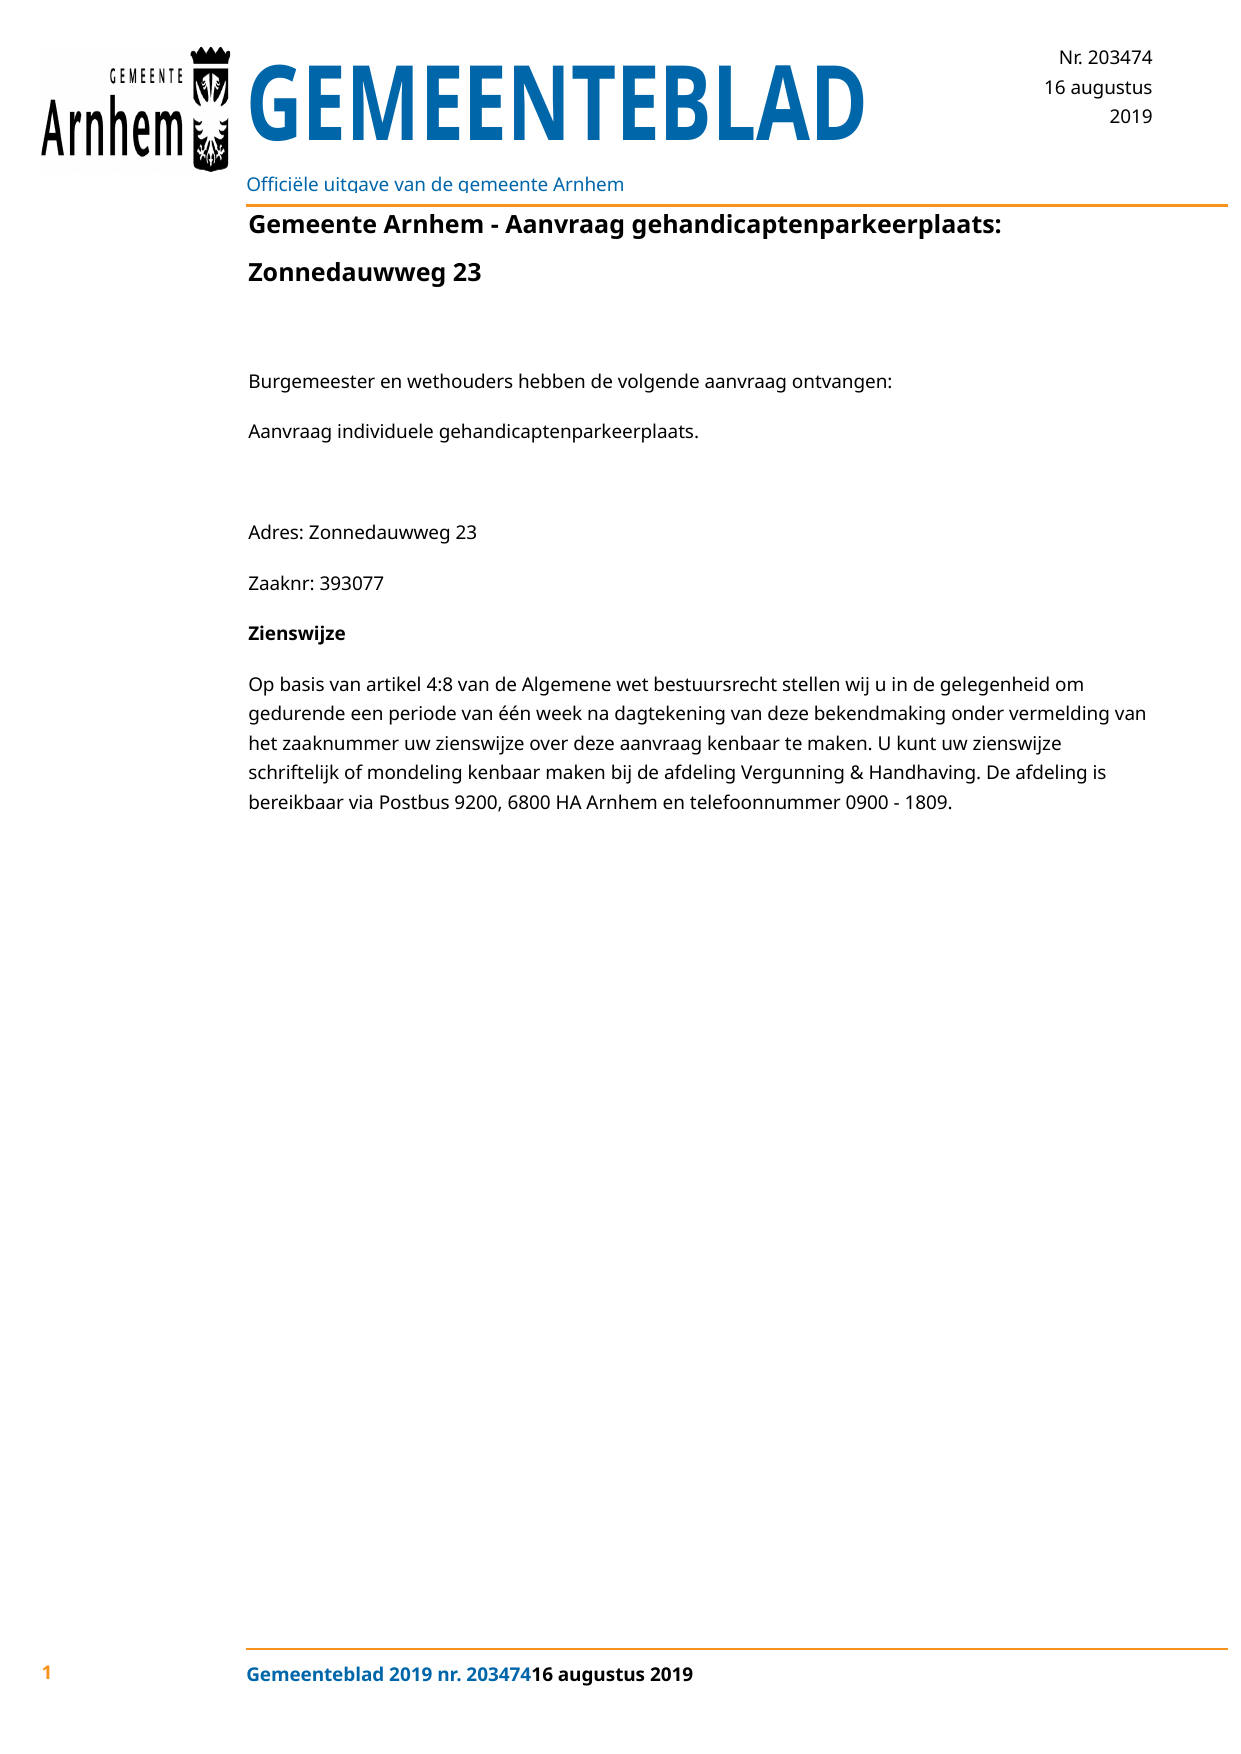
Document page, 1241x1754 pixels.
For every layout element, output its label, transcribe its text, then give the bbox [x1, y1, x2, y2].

text Burgemeester en wethouders hebben de volgende aanvraag ontvangen: [248, 368, 1152, 394]
text Aanvraag individuele gehandicaptenparkeerplaats. [248, 419, 1152, 444]
text Adres: Zonnedauwweg 23 [248, 519, 1152, 545]
text Zaaknr: 393077 [248, 570, 1152, 596]
text Op basis van artikel 4:8 van de Algemene wet bestuursrecht stellen wij u in de gelegenheid om gedurende een periode van één week na dagtekening van deze bekendmaking onder vermelding van het zaaknummer uw zienswijze over deze aanvraag kenbaar te maken. U kunt uw zienswijze schriftelijk of mondeling kenbaar maken bij de afdeling Vergunning & Handhaving. De afdeling is bereikbaar via Postbus 9200, 6800 HA Arnhem en telefoonnummer 0900 - 1809. [248, 671, 1152, 815]
text Gemeente Arnhem - Aanvraag gehandicaptenparkeerplaats: Zonnedauwweg 23 [248, 207, 1152, 288]
picture [41, 47, 231, 172]
text Zienswijze [248, 620, 1152, 646]
